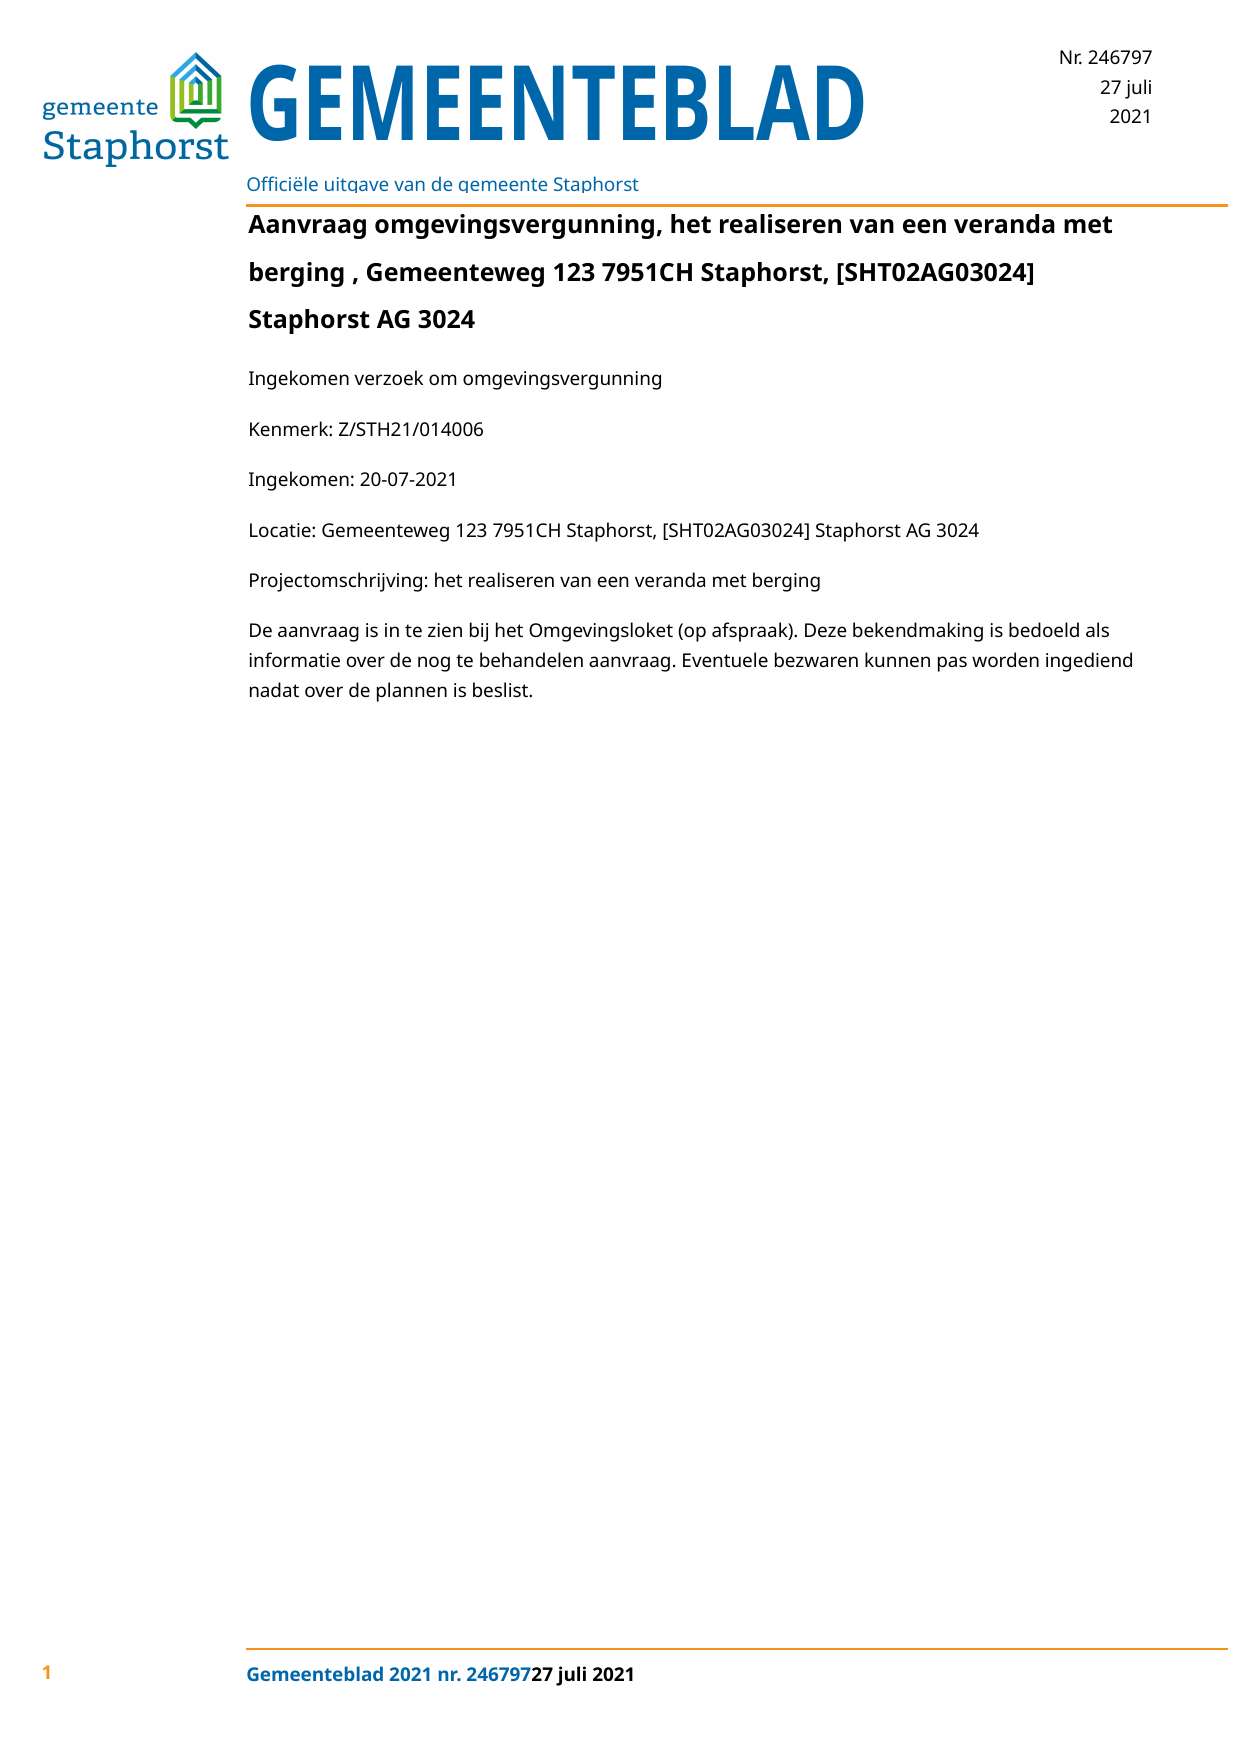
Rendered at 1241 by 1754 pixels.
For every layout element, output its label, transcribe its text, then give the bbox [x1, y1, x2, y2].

text Ingekomen: 20-07-2021 [248, 466, 1152, 492]
picture [41, 47, 231, 172]
text Aanvraag omgevingsvergunning, het realiseren van een veranda met berging , Gemeenteweg 123 7951CH Staphorst, [SHT02AG03024] Staphorst AG 3024 [248, 207, 1152, 336]
text Locatie: Gemeenteweg 123 7951CH Staphorst, [SHT02AG03024] Staphorst AG 3024 [248, 517, 1152, 542]
text De aanvraag is in te zien bij het Omgevingsloket (op afspraak). Deze bekendmaking is bedoeld als informatie over de nog te behandelen aanvraag. Eventuele bezwaren kunnen pas worden ingediend nadat over de plannen is beslist. [248, 618, 1152, 702]
text Ingekomen verzoek om omgevingsvergunning [248, 366, 1152, 391]
text Projectomschrijving: het realiseren van een veranda met berging [248, 567, 1152, 593]
text Kenmerk: Z/STH21/014006 [248, 416, 1152, 442]
